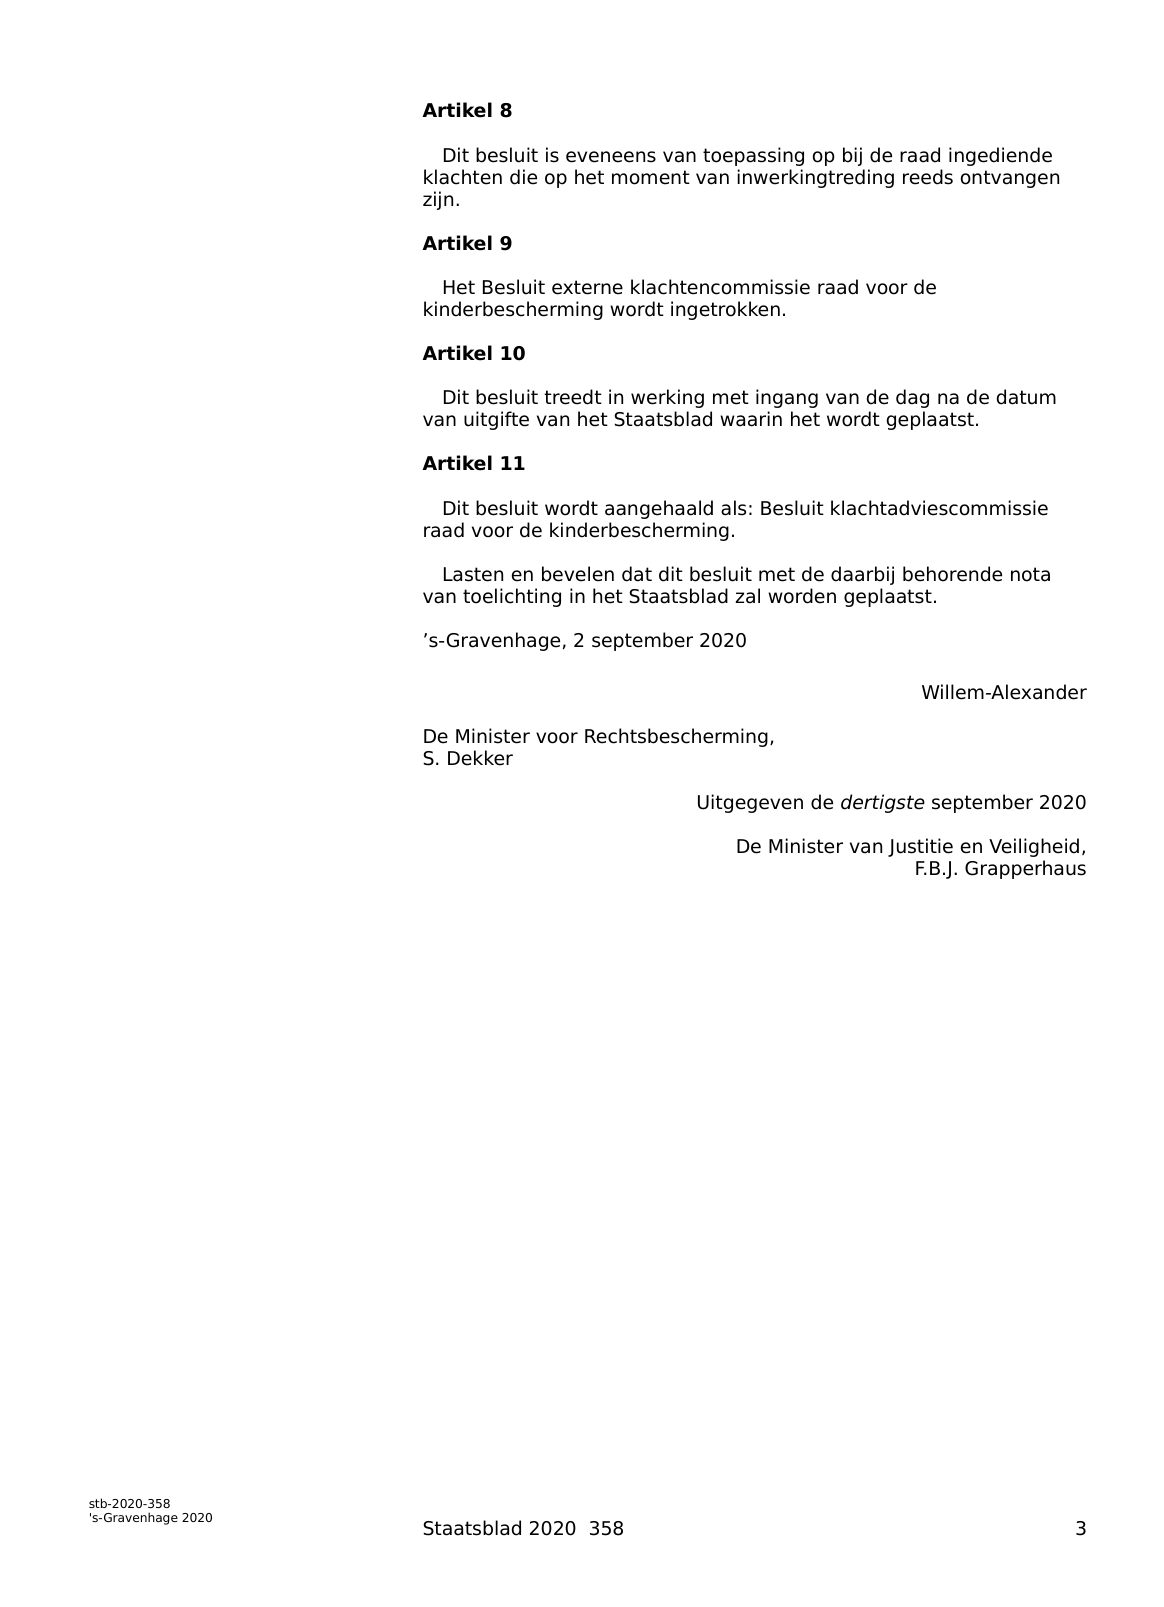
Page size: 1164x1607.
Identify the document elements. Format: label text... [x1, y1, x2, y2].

subtitle Artikel 10 [422, 343, 1087, 365]
text Lasten en bevelen dat dit besluit met de daarbij behorende nota van toelichting in het Staatsblad zal worden geplaatst. [422, 564, 1087, 608]
text Dit besluit wordt aangehaald als: Besluit klachtadviescommissie raad voor de kinderbescherming. [422, 497, 1087, 541]
text Dit besluit treedt in werking met ingang van de dag na de datum van uitgifte van het Staatsblad waarin het wordt geplaatst. [422, 387, 1087, 431]
text 's-Gravenhage 2020 [88, 1511, 323, 1525]
text Het Besluit externe klachtencommissie raad voor de kinderbescherming wordt ingetrokken. [422, 277, 1087, 321]
subtitle Artikel 8 [422, 100, 1087, 122]
subtitle Artikel 9 [422, 233, 1087, 255]
text De Minister van Justitie en Veiligheid, F.B.J. Grapperhaus [422, 836, 1087, 880]
text Dit besluit is eveneens van toepassing op bij de raad ingediende klachten die op het moment van inwerkingtreding reeds ontvangen zijn. [422, 144, 1087, 211]
text ’s-Gravenhage, 2 september 2020 [422, 630, 1087, 652]
text stb-2020-358 [88, 1497, 323, 1511]
text Willem-Alexander [422, 682, 1087, 704]
text Uitgegeven de dertigste september 2020 [422, 792, 1087, 814]
subtitle Artikel 11 [422, 453, 1087, 475]
text De Minister voor Rechtsbescherming, S. Dekker [422, 726, 1087, 770]
